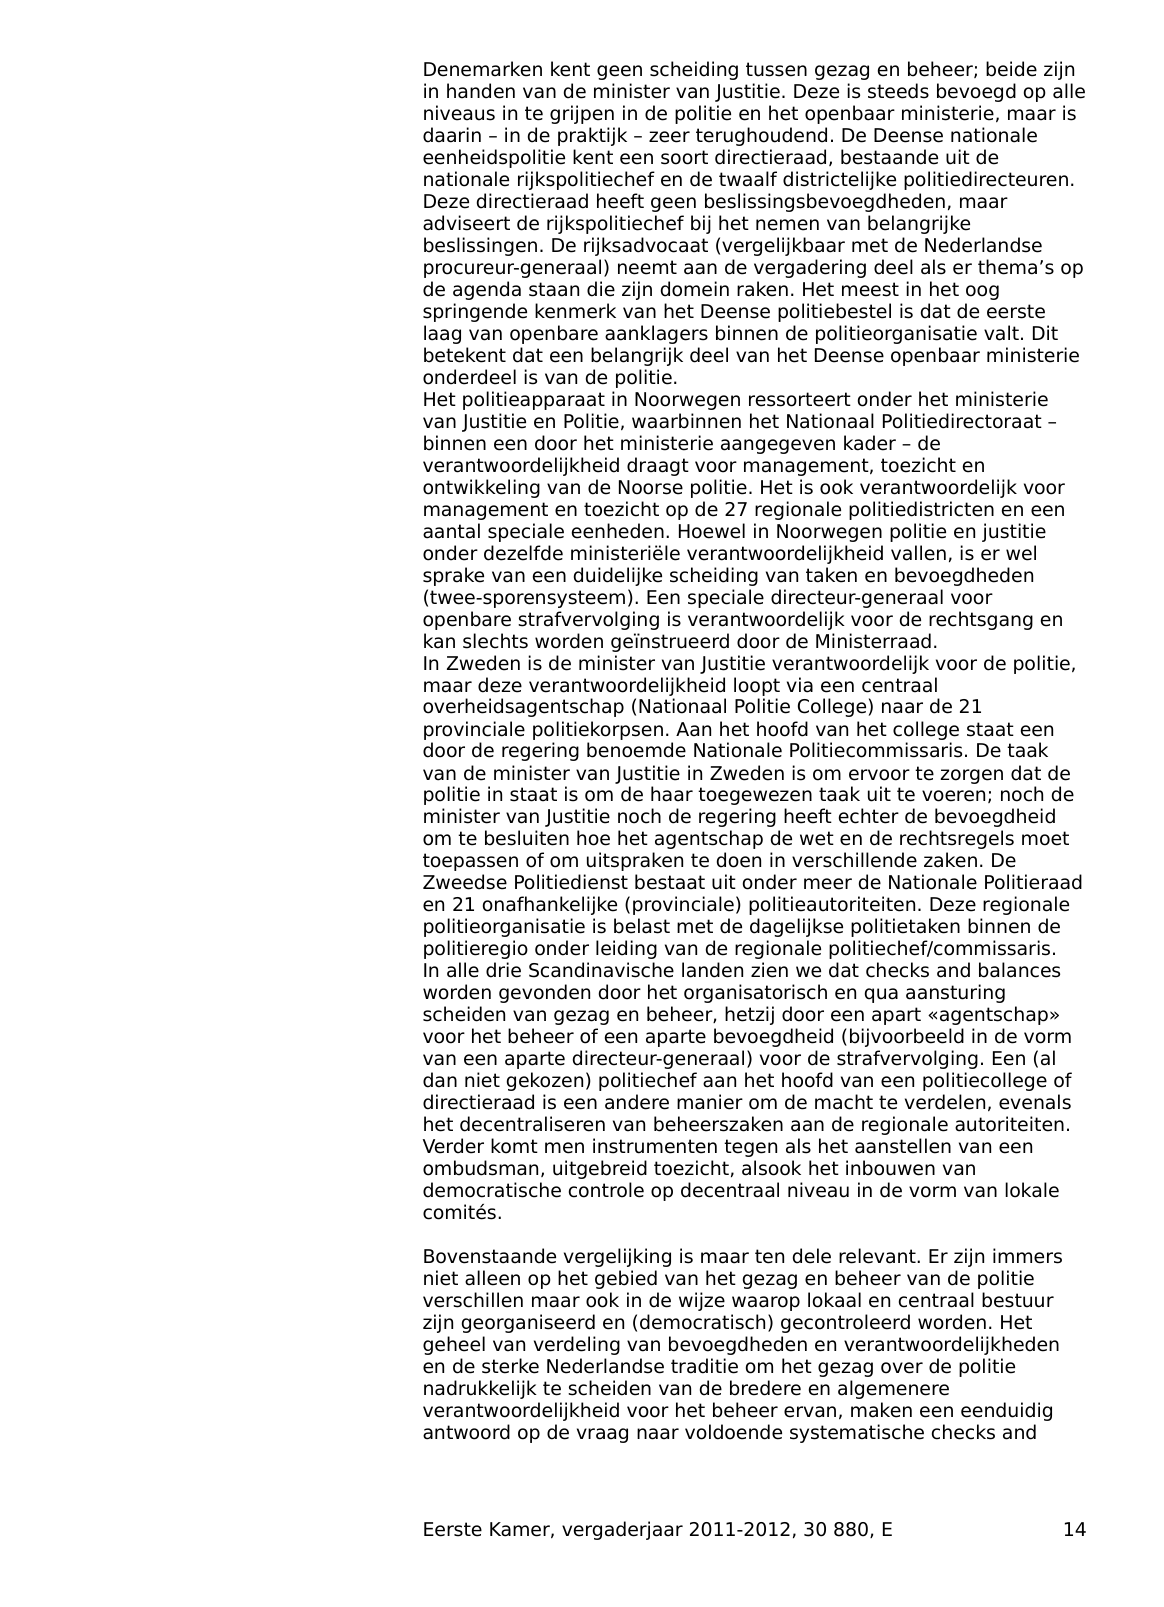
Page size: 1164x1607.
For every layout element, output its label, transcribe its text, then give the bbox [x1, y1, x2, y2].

text In Zweden is de minister van Justitie verantwoordelijk voor de politie, maar deze verantwoordelijkheid loopt via een centraal overheidsagentschap (Nationaal Politie College) naar de 21 provinciale politiekorpsen. Aan het hoofd van het college staat een door de regering benoemde Nationale Politiecommissaris. De taak van de minister van Justitie in Zweden is om ervoor te zorgen dat de politie in staat is om de haar toegewezen taak uit te voeren; noch de minister van Justitie noch de regering heeft echter de bevoegdheid om te besluiten hoe het agentschap de wet en de rechtsregels moet toepassen of om uitspraken te doen in verschillende zaken. De Zweedse Politiedienst bestaat uit onder meer de Nationale Politieraad en 21 onafhankelijke (provinciale) politieautoriteiten. Deze regionale politieorganisatie is belast met de dagelijkse politietaken binnen de politieregio onder leiding van de regionale politiechef/commissaris. [422, 652, 1087, 960]
text In alle drie Scandinavische landen zien we dat checks and balances worden gevonden door het organisatorisch en qua aansturing scheiden van gezag en beheer, hetzij door een apart «agentschap» voor het beheer of een aparte bevoegdheid (bijvoorbeeld in de vorm van een aparte directeur-generaal) voor de strafvervolging. Een (al dan niet gekozen) politiechef aan het hoofd van een politiecollege of directieraad is een andere manier om de macht te verdelen, evenals het decentraliseren van beheerszaken aan de regionale autoriteiten. Verder komt men instrumenten tegen als het aanstellen van een ombudsman, uitgebreid toezicht, alsook het inbouwen van democratische controle op decentraal niveau in de vorm van lokale comités. [422, 960, 1087, 1224]
text Bovenstaande vergelijking is maar ten dele relevant. Er zijn immers niet alleen op het gebied van het gezag en beheer van de politie verschillen maar ook in de wijze waarop lokaal en centraal bestuur zijn georganiseerd en (democratisch) gecontroleerd worden. Het geheel van verdeling van bevoegdheden en verantwoordelijkheden en de sterke Nederlandse traditie om het gezag over de politie nadrukkelijk te scheiden van de bredere en algemenere verantwoordelijkheid voor het beheer ervan, maken een eenduidig antwoord op de vraag naar voldoende systematische checks and [422, 1246, 1087, 1444]
text Denemarken kent geen scheiding tussen gezag en beheer; beide zijn in handen van de minister van Justitie. Deze is steeds bevoegd op alle niveaus in te grijpen in de politie en het openbaar ministerie, maar is daarin – in de praktijk – zeer terughoudend. De Deense nationale eenheidspolitie kent een soort directieraad, bestaande uit de nationale rijkspolitiechef en de twaalf districtelijke politiedirecteuren. Deze directieraad heeft geen beslissingsbevoegdheden, maar adviseert de rijkspolitiechef bij het nemen van belangrijke beslissingen. De rijksadvocaat (vergelijkbaar met de Nederlandse procureur-generaal) neemt aan de vergadering deel als er thema’s op de agenda staan die zijn domein raken. Het meest in het oog springende kenmerk van het Deense politiebestel is dat de eerste laag van openbare aanklagers binnen de politieorganisatie valt. Dit betekent dat een belangrijk deel van het Deense openbaar ministerie onderdeel is van de politie. [422, 59, 1087, 389]
text Het politieapparaat in Noorwegen ressorteert onder het ministerie van Justitie en Politie, waarbinnen het Nationaal Politiedirectoraat – binnen een door het ministerie aangegeven kader – de verantwoordelijkheid draagt voor management, toezicht en ontwikkeling van de Noorse politie. Het is ook verantwoordelijk voor management en toezicht op de 27 regionale politiedistricten en een aantal speciale eenheden. Hoewel in Noorwegen politie en justitie onder dezelfde ministeriële verantwoordelijkheid vallen, is er wel sprake van een duidelijke scheiding van taken en bevoegdheden (twee-sporensysteem). Een speciale directeur-generaal voor openbare strafvervolging is verantwoordelijk voor de rechtsgang en kan slechts worden geïnstrueerd door de Ministerraad. [422, 389, 1087, 652]
